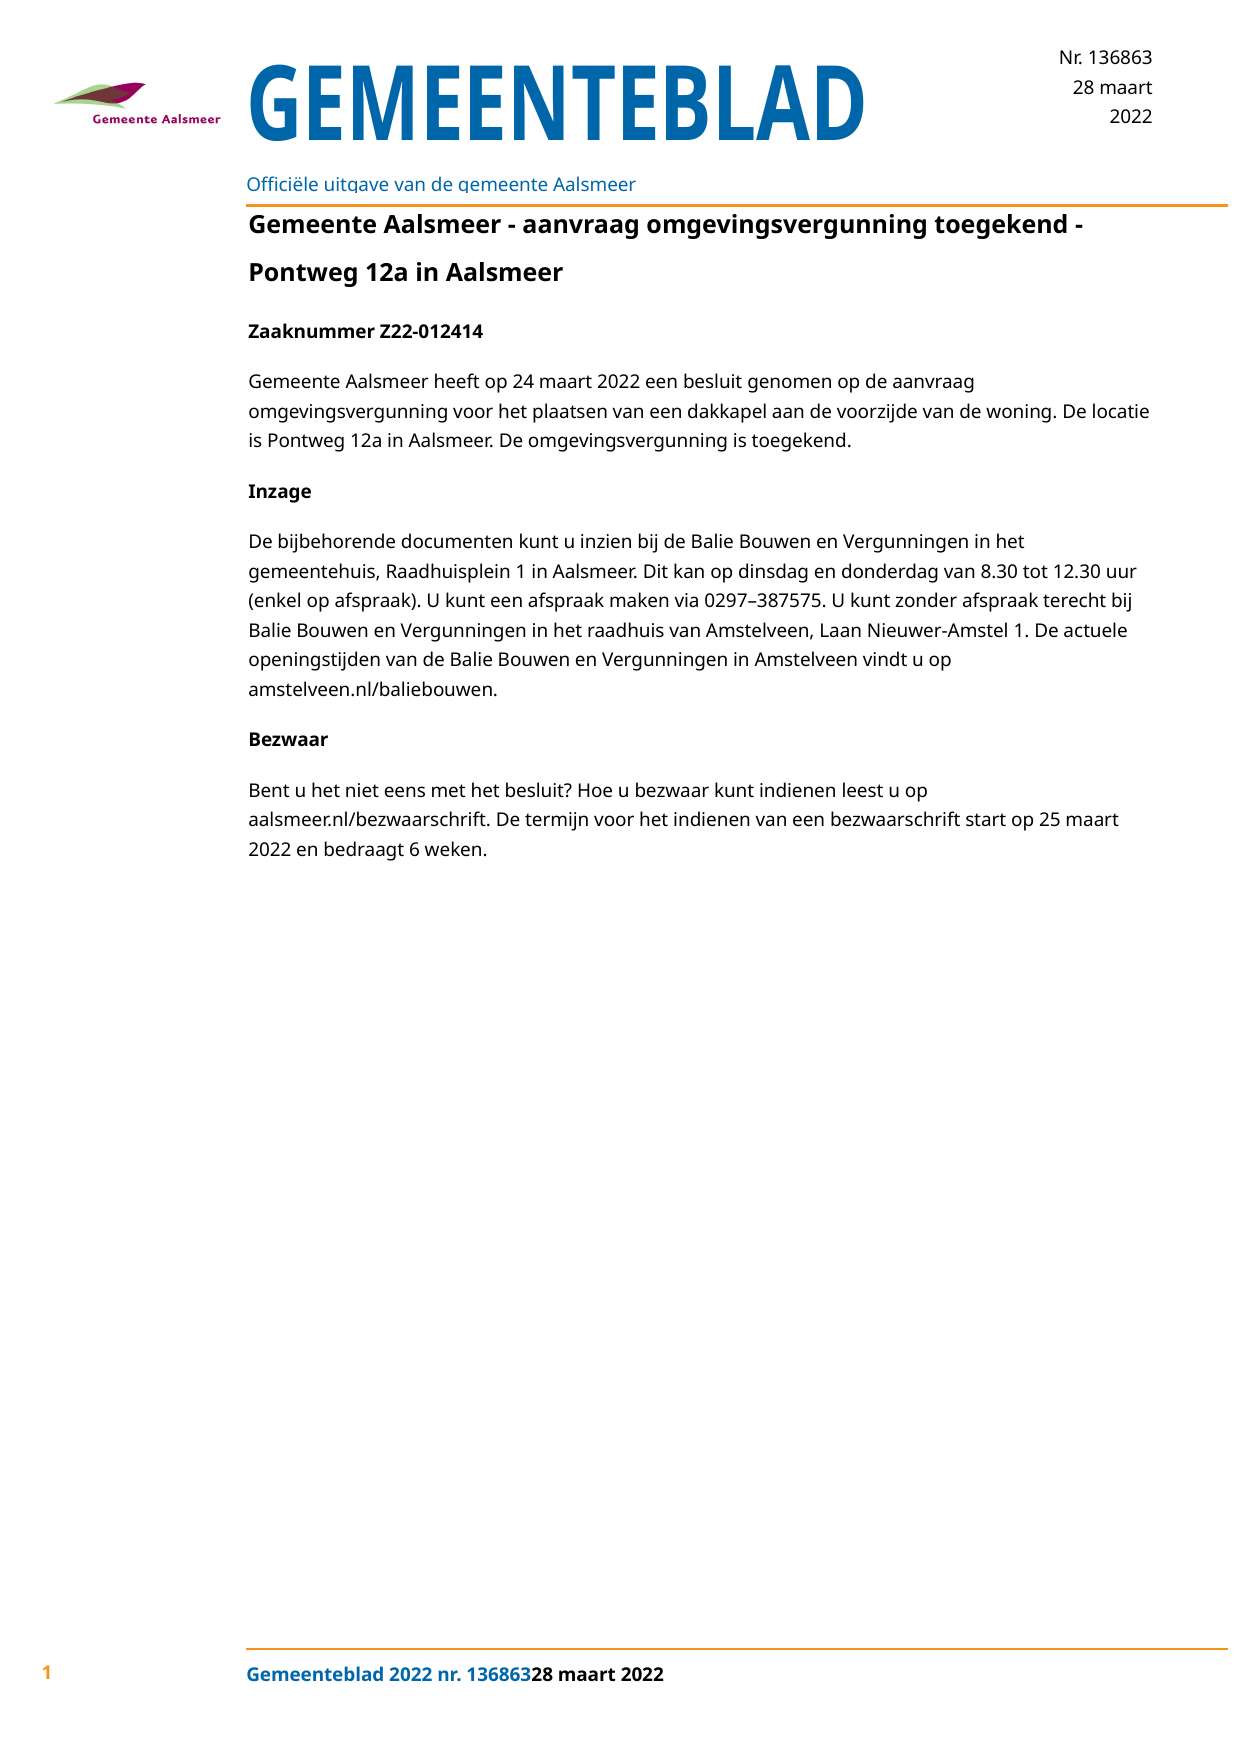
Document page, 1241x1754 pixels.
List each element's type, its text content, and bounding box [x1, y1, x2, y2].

text De bijbehorende documenten kunt u inzien bij de Balie Bouwen en Vergunningen in het gemeentehuis, Raadhuisplein 1 in Aalsmeer. Dit kan op dinsdag en donderdag van 8.30 tot 12.30 uur (enkel op afspraak). U kunt een afspraak maken via 0297–387575. U kunt zonder afspraak terecht bij Balie Bouwen en Vergunningen in het raadhuis van Amstelveen, Laan Nieuwer-Amstel 1. De actuele openingstijden van de Balie Bouwen en Vergunningen in Amstelveen vindt u op amstelveen.nl/baliebouwen. [248, 528, 1152, 702]
text Zaaknummer Z22-012414 [248, 318, 1152, 344]
picture [41, 47, 231, 172]
text Gemeente Aalsmeer - aanvraag omgevingsvergunning toegekend - Pontweg 12a in Aalsmeer [248, 207, 1152, 288]
text Gemeente Aalsmeer heeft op 24 maart 2022 een besluit genomen op de aanvraag omgevingsvergunning voor het plaatsen van een dakkapel aan de voorzijde van de woning. De locatie is Pontweg 12a in Aalsmeer. De omgevingsvergunning is toegekend. [248, 368, 1152, 453]
text Bezwaar [248, 727, 1152, 752]
text Bent u het niet eens met het besluit? Hoe u bezwaar kunt indienen leest u op aalsmeer.nl/bezwaarschrift. De termijn voor het indienen van een bezwaarschrift start op 25 maart 2022 en bedraagt 6 weken. [248, 777, 1152, 862]
text Inzage [248, 478, 1152, 504]
